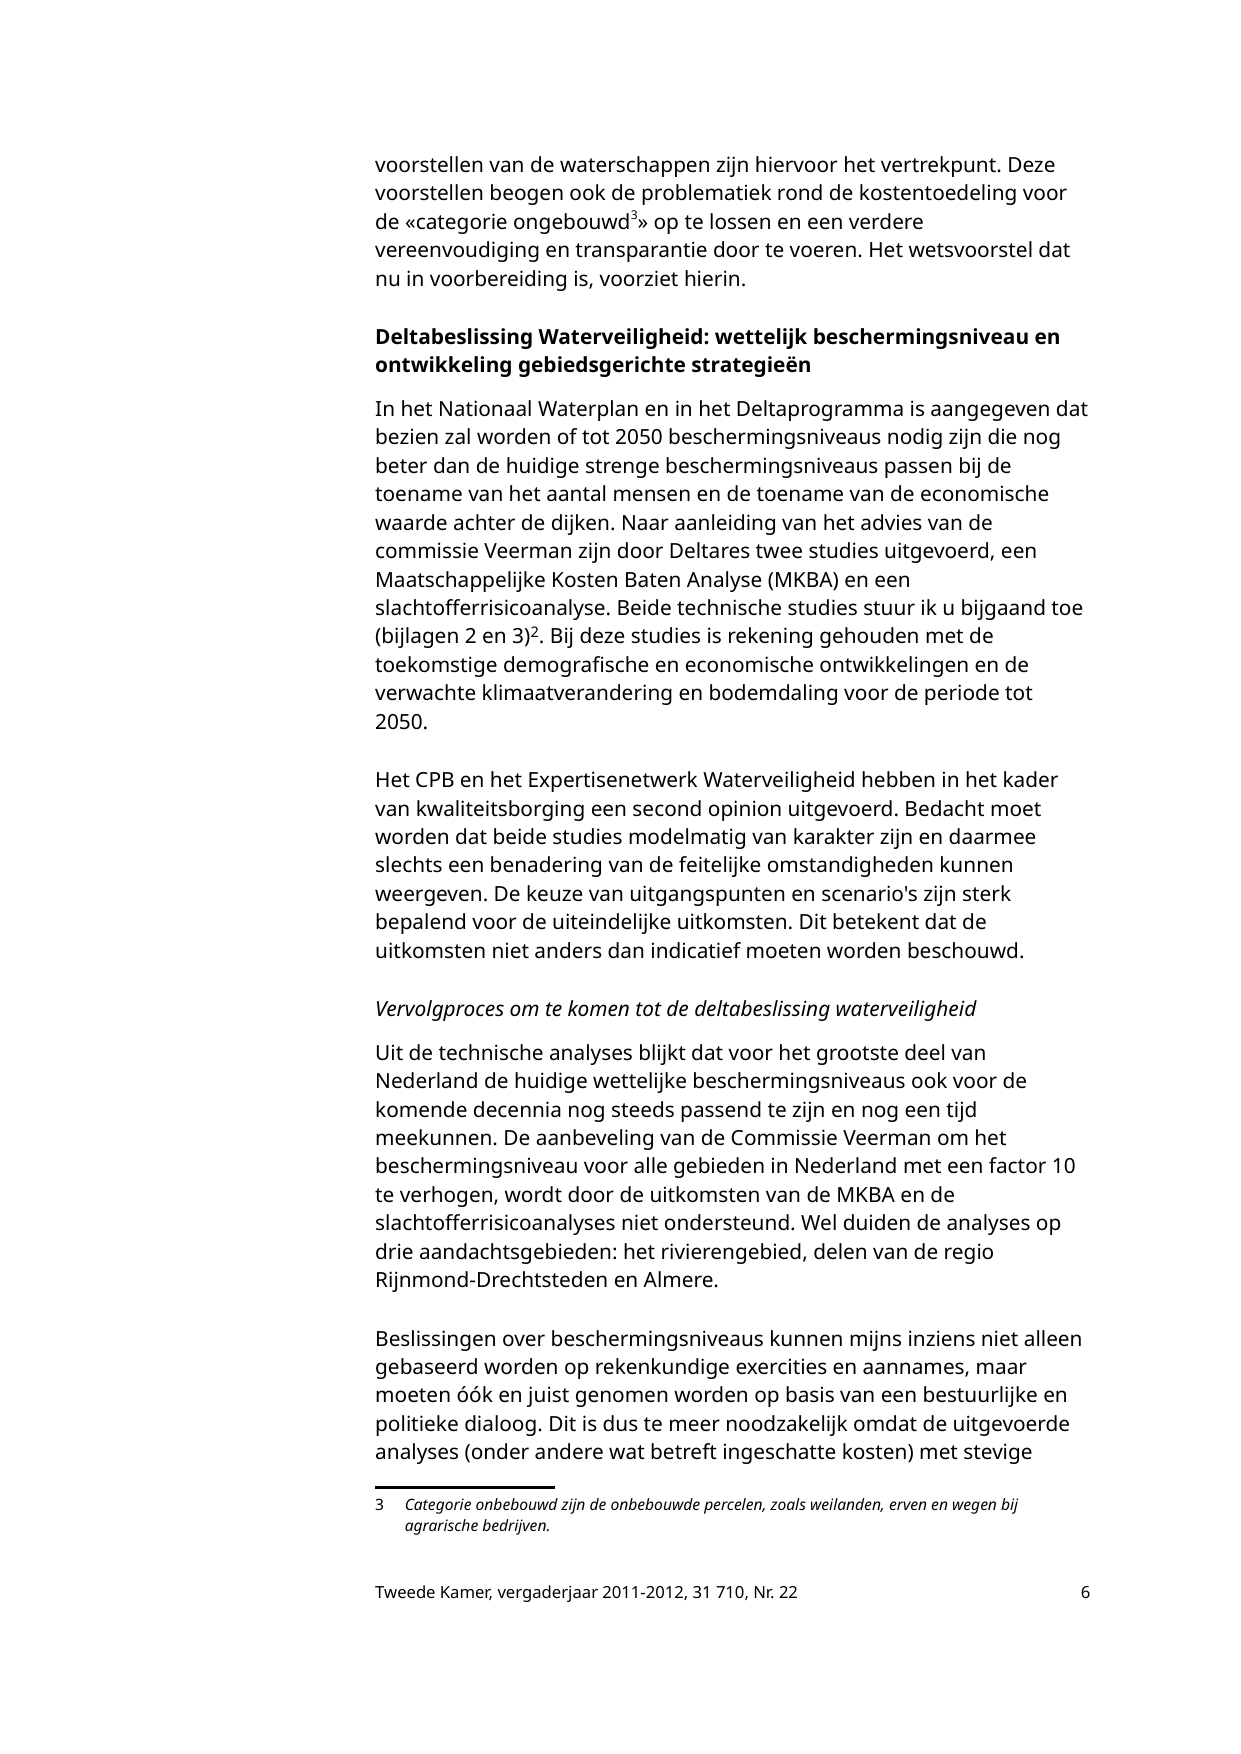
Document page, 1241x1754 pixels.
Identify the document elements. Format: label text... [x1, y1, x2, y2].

text voorstellen van de waterschappen zijn hiervoor het vertrekpunt. Deze voorstellen beogen ook de problematiek rond de kostentoedeling voor de «categorie ongebouwd» op te lossen en een verdere vereenvoudiging en transparantie door te voeren. Het wetsvoorstel dat nu in voorbereiding is, voorziet hierin. [375, 150, 1090, 292]
text Vervolgproces om te komen tot de deltabeslissing waterveiligheid [375, 994, 1090, 1023]
text Categorie onbebouwd zijn de onbebouwde percelen, zoals weilanden, erven en wegen bij agrarische bedrijven. [375, 1479, 1090, 1536]
text Uit de technische analyses blijkt dat voor het grootste deel van Nederland de huidige wettelijke beschermingsniveaus ook voor de komende decennia nog steeds passend te zijn en nog een tijd meekunnen. De aanbeveling van de Commissie Veerman om het beschermingsniveau voor alle gebieden in Nederland met een factor 10 te verhogen, wordt door de uitkomsten van de MKBA en de slachtofferrisicoanalyses niet ondersteund. Wel duiden de analyses op drie aandachtsgebieden: het rivierengebied, delen van de regio Rijnmond-Drechtsteden en Almere. [375, 1038, 1090, 1294]
text Beslissingen over beschermingsniveaus kunnen mijns inziens niet alleen gebaseerd worden op rekenkundige exercities en aannames, maar moeten óók en juist genomen worden op basis van een bestuurlijke en politieke dialoog. Dit is dus te meer noodzakelijk omdat de uitgevoerde analyses (onder andere wat betreft ingeschatte kosten) met stevige [375, 1324, 1090, 1466]
text In het Nationaal Waterplan en in het Deltaprogramma is aangegeven dat bezien zal worden of tot 2050 beschermingsniveaus nodig zijn die nog beter dan de huidige strenge beschermingsniveaus passen bij de toename van het aantal mensen en de toename van de economische waarde achter de dijken. Naar aanleiding van het advies van de commissie Veerman zijn door Deltares twee studies uitgevoerd, een Maatschappelijke Kosten Baten Analyse (MKBA) en een slachtofferrisicoanalyse. Beide technische studies stuur ik u bijgaand toe (bijlagen 2 en 3)2. Bij deze studies is rekening gehouden met de toekomstige demografische en economische ontwikkelingen en de verwachte klimaatverandering en bodemdaling voor de periode tot 2050. [375, 394, 1090, 735]
text Het CPB en het Expertisenetwerk Waterveiligheid hebben in het kader van kwaliteitsborging een second opinion uitgevoerd. Bedacht moet worden dat beide studies modelmatig van karakter zijn en daarmee slechts een benadering van de feitelijke omstandigheden kunnen weergeven. De keuze van uitgangspunten en scenario's zijn sterk bepalend voor de uiteindelijke uitkomsten. Dit betekent dat de uitkomsten niet anders dan indicatief moeten worden beschouwd. [375, 765, 1090, 964]
text Deltabeslissing Waterveiligheid: wettelijk beschermingsniveau en ontwikkeling gebiedsgerichte strategieën [375, 322, 1090, 379]
